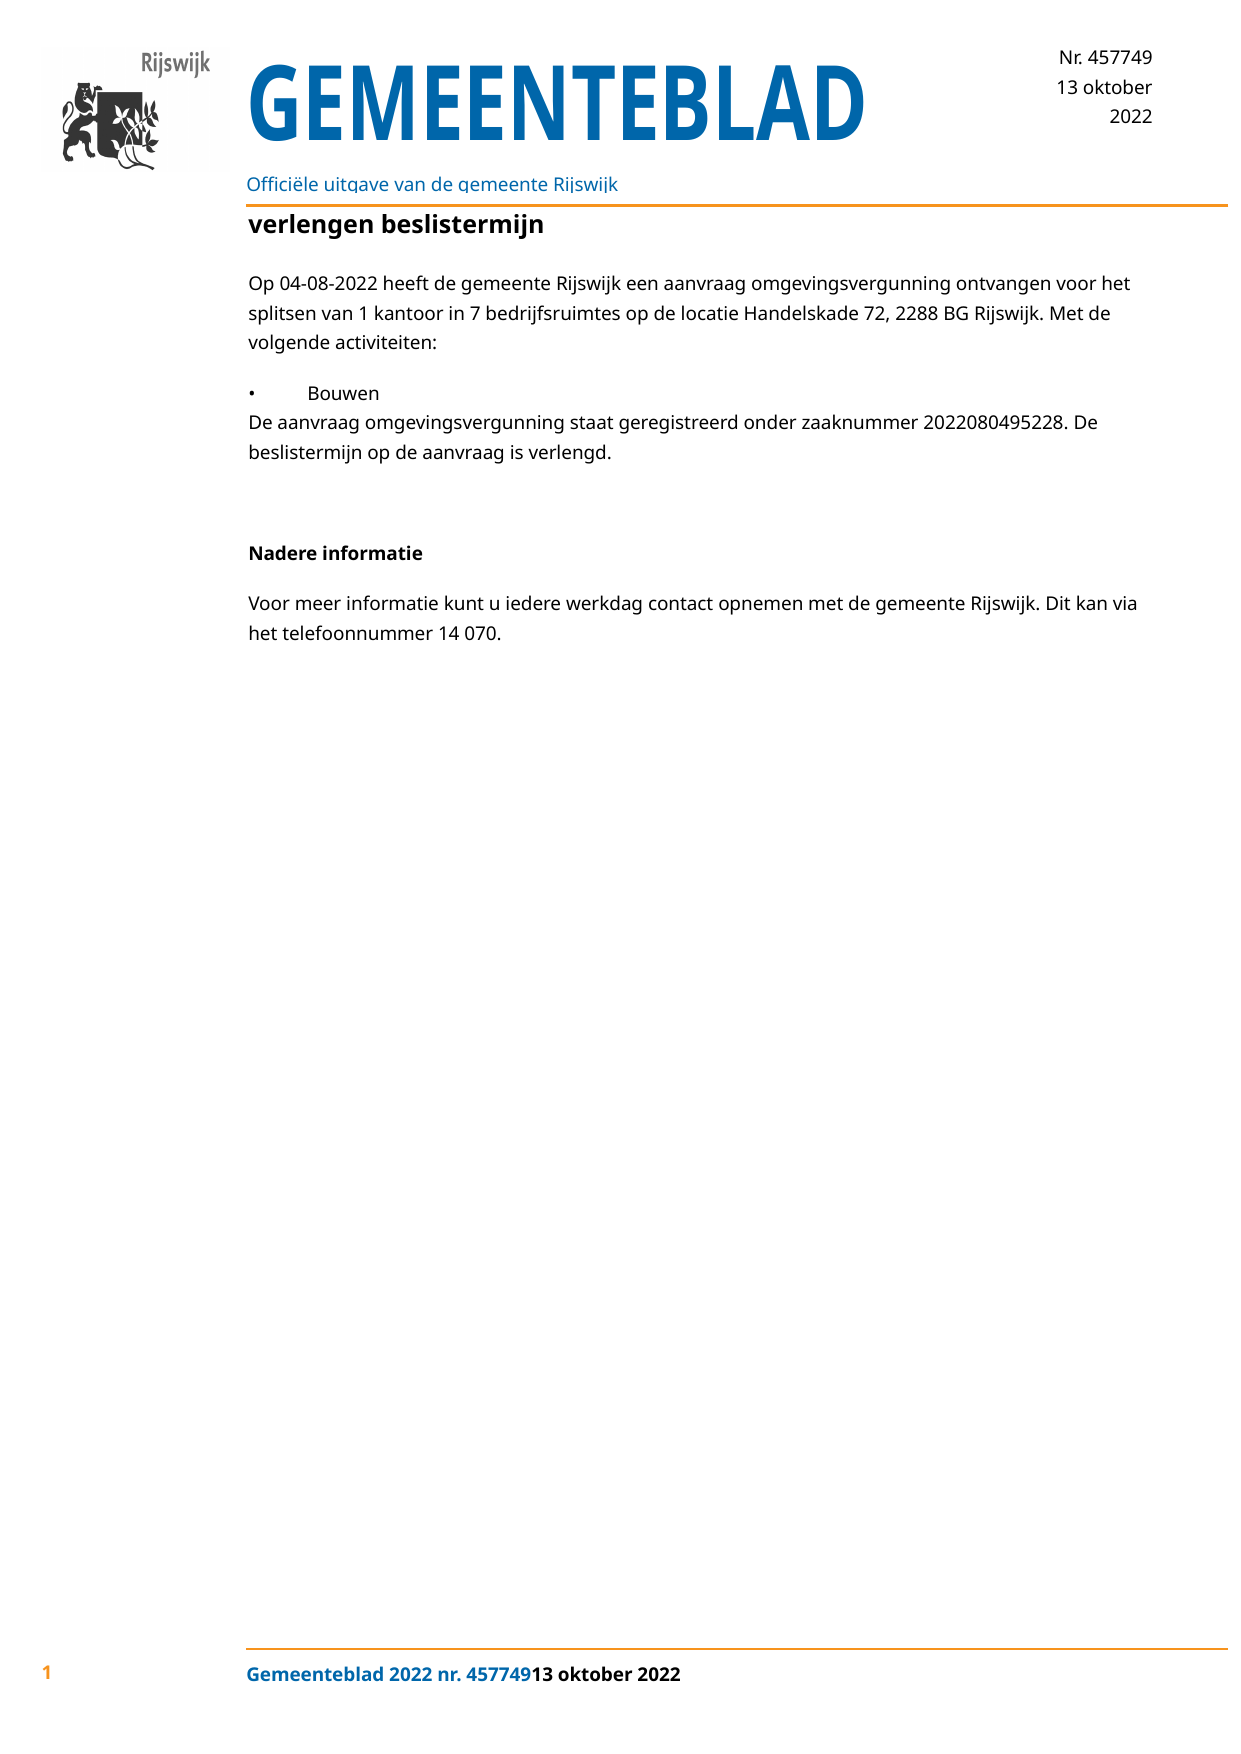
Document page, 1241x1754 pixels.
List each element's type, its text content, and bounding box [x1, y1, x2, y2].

text Voor meer informatie kunt u iedere werkdag contact opnemen met de gemeente Rijswijk. Dit kan via het telefoonnummer 14 070. [248, 590, 1152, 646]
list Bouwen [248, 380, 1152, 406]
text verlengen beslistermijn [248, 207, 1152, 241]
text De aanvraag omgevingsvergunning staat geregistreerd onder zaaknummer 2022080495228. De beslistermijn op de aanvraag is verlengd. [248, 409, 1152, 465]
picture [41, 47, 231, 172]
text Op 04-08-2022 heeft de gemeente Rijswijk een aanvraag omgevingsvergunning ontvangen voor het splitsen van 1 kantoor in 7 bedrijfsruimtes op de locatie Handelskade 72, 2288 BG Rijswijk. Met de volgende activiteiten: [248, 270, 1152, 355]
text Nadere informatie [248, 540, 1152, 566]
